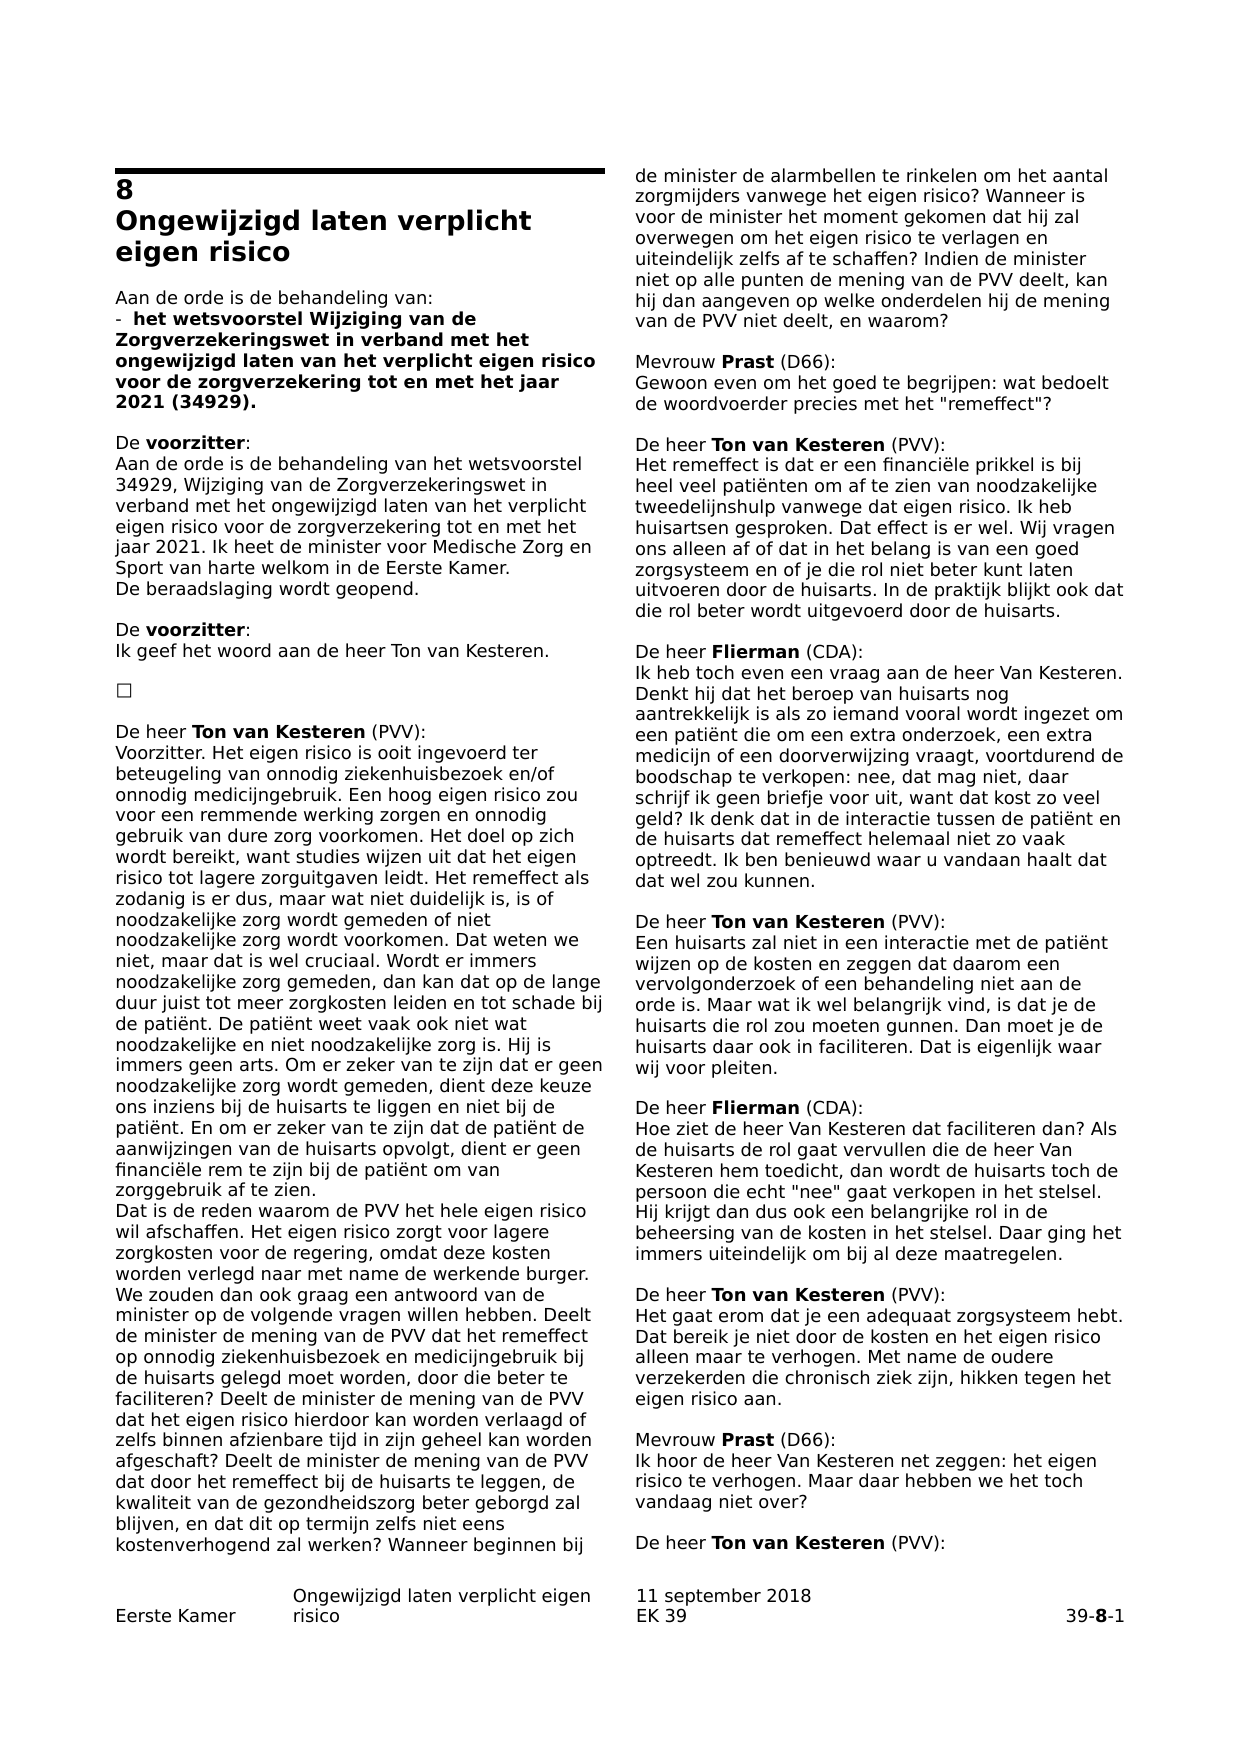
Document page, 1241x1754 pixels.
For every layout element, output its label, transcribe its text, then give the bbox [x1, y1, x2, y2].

text Een huisarts zal niet in een interactie met de patiënt wijzen op de kosten en zeggen dat daarom een vervolgonderzoek of een behandeling niet aan de orde is. Maar wat ik wel belangrijk vind, is dat je de huisarts die rol zou moeten gunnen. Dan moet je de huisarts daar ook in faciliteren. Dat is eigenlijk waar wij voor pleiten. [635, 932, 1125, 1078]
text De heer Ton van Kesteren (PVV): [635, 1533, 1125, 1554]
text Aan de orde is de behandeling van: [115, 288, 605, 309]
text Mevrouw Prast (D66): [635, 352, 1125, 373]
text Het gaat erom dat je een adequaat zorgsysteem hebt. Dat bereik je niet door de kosten en het eigen risico alleen maar te verhogen. Met name de oudere verzekerden die chronisch ziek zijn, hikken tegen het eigen risico aan. [635, 1306, 1125, 1410]
text Ik geef het woord aan de heer Ton van Kesteren. [115, 640, 605, 661]
text De heer Ton van Kesteren (PVV): [115, 722, 605, 743]
text De heer Ton van Kesteren (PVV): [635, 1285, 1125, 1306]
text De heer Ton van Kesteren (PVV): [635, 912, 1125, 932]
title 8 Ongewijzigd laten verplicht eigen risico [115, 174, 605, 268]
text Ik hoor de heer Van Kesteren net zeggen: het eigen risico te verhogen. Maar daar hebben we het toch vandaag niet over? [635, 1450, 1125, 1513]
text De voorzitter: [115, 433, 605, 454]
text Gewoon even om het goed te begrijpen: wat bedoelt de woordvoerder precies met het "remeffect"? [635, 373, 1125, 414]
text Mevrouw Prast (D66): [635, 1430, 1125, 1450]
text Het remeffect is dat er een financiële prikkel is bij heel veel patiënten om af te zien van noodzakelijke tweedelijnshulp vanwege dat eigen risico. Ik heb huisartsen gesproken. Dat effect is er wel. Wij vragen ons alleen af of dat in het belang is van een goed zorgsysteem en of je die rol niet beter kunt laten uitvoeren door de huisarts. In de praktijk blijkt ook dat die rol beter wordt uitgevoerd door de huisarts. [635, 455, 1125, 622]
text De heer Ton van Kesteren (PVV): [635, 434, 1125, 455]
text Voorzitter. Het eigen risico is ooit ingevoerd ter beteugeling van onnodig ziekenhuisbezoek en/of onnodig medicijngebruik. Een hoog eigen risico zou voor een remmende werking zorgen en onnodig gebruik van dure zorg voorkomen. Het doel op zich wordt bereikt, want studies wijzen uit dat het eigen risico tot lagere zorguitgaven leidt. Het remeffect als zodanig is er dus, maar wat niet duidelijk is, is of noodzakelijke zorg wordt gemeden of niet noodzakelijke zorg wordt voorkomen. Dat weten we niet, maar dat is wel cruciaal. Wordt er immers noodzakelijke zorg gemeden, dan kan dat op de lange duur juist tot meer zorgkosten leiden en tot schade bij de patiënt. De patiënt weet vaak ook niet wat noodzakelijke en niet noodzakelijke zorg is. Hij is immers geen arts. Om er zeker van te zijn dat er geen noodzakelijke zorg wordt gemeden, dient deze keuze ons inziens bij de huisarts te liggen en niet bij de patiënt. En om er zeker van te zijn dat de patiënt de aanwijzingen van de huisarts opvolgt, dient er geen financiële rem te zijn bij de patiënt om van zorggebruik af te zien. [115, 743, 605, 1201]
text Hoe ziet de heer Van Kesteren dat faciliteren dan? Als de huisarts de rol gaat vervullen die de heer Van Kesteren hem toedicht, dan wordt de huisarts toch de persoon die echt "nee" gaat verkopen in het stelsel. Hij krijgt dan dus ook een belangrijke rol in de beheersing van de kosten in het stelsel. Daar ging het immers uiteindelijk om bij al deze maatregelen. [635, 1119, 1125, 1265]
list het wetsvoorstel Wijziging van de Zorgverzekeringswet in verband met het ongewijzigd laten van het verplicht eigen risico voor de zorgverzekering tot en met het jaar 2021 (34929). [115, 309, 605, 413]
text Ik heb toch even een vraag aan de heer Van Kesteren. Denkt hij dat het beroep van huisarts nog aantrekkelijk is als zo iemand vooral wordt ingezet om een patiënt die om een extra onderzoek, een extra medicijn of een doorverwijzing vraagt, voortdurend de boodschap te verkopen: nee, dat mag niet, daar schrijf ik geen briefje voor uit, want dat kost zo veel geld? Ik denk dat in de interactie tussen de patiënt en de huisarts dat remeffect helemaal niet zo vaak optreedt. Ik ben benieuwd waar u vandaan haalt dat dat wel zou kunnen. [635, 662, 1125, 892]
text De heer Flierman (CDA): [635, 642, 1125, 662]
text ⬜ [115, 681, 605, 702]
text De beraadslaging wordt geopend. [115, 579, 605, 600]
text Dat is de reden waarom de PVV het hele eigen risico wil afschaffen. Het eigen risico zorgt voor lagere zorgkosten voor de regering, omdat deze kosten worden verlegd naar met name de werkende burger. We zouden dan ook graag een antwoord van de minister op de volgende vragen willen hebben. Deelt de minister de mening van de PVV dat het remeffect op onnodig ziekenhuisbezoek en medicijngebruik bij de huisarts gelegd moet worden, door die beter te faciliteren? Deelt de minister de mening van de PVV dat het eigen risico hierdoor kan worden verlaagd of zelfs binnen afzienbare tijd in zijn geheel kan worden afgeschaft? Deelt de minister de mening van de PVV dat door het remeffect bij de huisarts te leggen, de kwaliteit van de gezondheidszorg beter geborgd zal blijven, en dat dit op termijn zelfs niet eens kostenverhogend zal werken? Wanneer beginnen bij [115, 1201, 605, 1555]
text De heer Flierman (CDA): [635, 1098, 1125, 1119]
text Aan de orde is de behandeling van het wetsvoorstel 34929, Wijziging van de Zorgverzekeringswet in verband met het ongewijzigd laten van het verplicht eigen risico voor de zorgverzekering tot en met het jaar 2021. Ik heet de minister voor Medische Zorg en Sport van harte welkom in de Eerste Kamer. [115, 454, 605, 579]
text De voorzitter: [115, 620, 605, 640]
text de minister de alarmbellen te rinkelen om het aantal zorgmijders vanwege het eigen risico? Wanneer is voor de minister het moment gekomen dat hij zal overwegen om het eigen risico te verlagen en uiteindelijk zelfs af te schaffen? Indien de minister niet op alle punten de mening van de PVV deelt, kan hij dan aangeven op welke onderdelen hij de mening van de PVV niet deelt, en waarom? [635, 165, 1125, 332]
